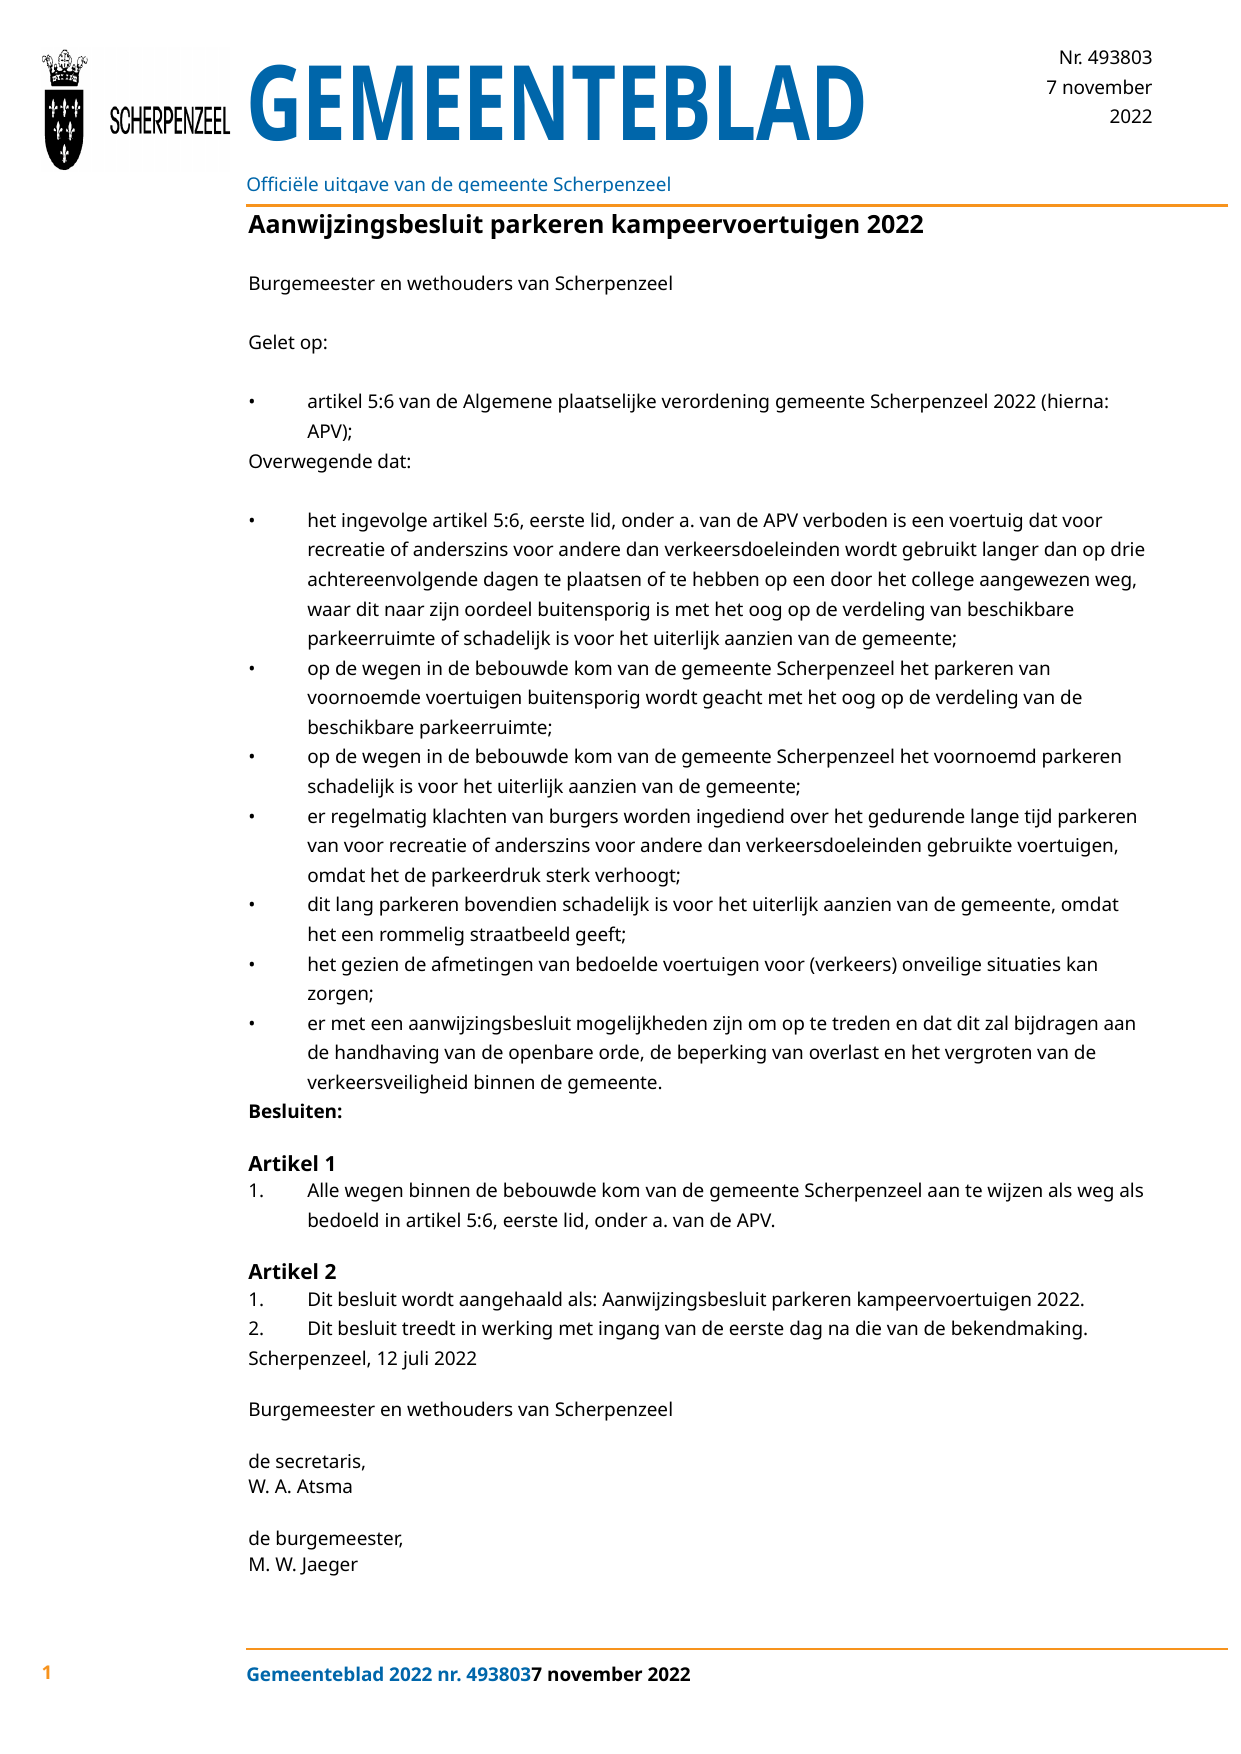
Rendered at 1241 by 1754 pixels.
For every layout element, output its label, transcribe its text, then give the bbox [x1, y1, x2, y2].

list artikel 5:6 van de Algemene plaatselijke verordening gemeente Scherpenzeel 2022 (hierna: APV); [248, 389, 1152, 444]
text de burgemeester, [248, 1525, 1152, 1551]
text Artikel 1 [248, 1149, 1152, 1177]
text Artikel 2 [248, 1257, 1152, 1286]
list dit lang parkeren bovendien schadelijk is voor het uiterlijk aanzien van de gemeente, omdat het een rommelig straatbeeld geeft; [248, 892, 1152, 947]
list het gezien de afmetingen van bedoelde voertuigen voor (verkeers) onveilige situaties kan zorgen; [248, 951, 1152, 1006]
list het ingevolge artikel 5:6, eerste lid, onder a. van de APV verboden is een voertuig dat voor recreatie of anderszins voor andere dan verkeersdoeleinden wordt gebruikt langer dan op drie achtereenvolgende dagen te plaatsen of te hebben op een door het college aangewezen weg, waar dit naar zijn oordeel buitensporig is met het oog op de verdeling van beschikbare parkeerruimte of schadelijk is voor het uiterlijk aanzien van de gemeente; [248, 507, 1152, 651]
list er regelmatig klachten van burgers worden ingediend over het gedurende lange tijd parkeren van voor recreatie of anderszins voor andere dan verkeersdoeleinden gebruikte voertuigen, omdat het de parkeerdruk sterk verhoogt; [248, 803, 1152, 888]
list Dit besluit wordt aangehaald als: Aanwijzingsbesluit parkeren kampeervoertuigen 2022. [248, 1286, 1152, 1312]
list Dit besluit treedt in werking met ingang van de eerste dag na die van de bekendmaking. [248, 1316, 1152, 1341]
list op de wegen in de bebouwde kom van de gemeente Scherpenzeel het parkeren van voornoemde voertuigen buitensporig wordt geacht met het oog op de verdeling van de beschikbare parkeerruimte; [248, 655, 1152, 740]
text Scherpenzeel, 12 juli 2022 [248, 1345, 1152, 1371]
list er met een aanwijzingsbesluit mogelijkheden zijn om op te treden en dat dit zal bijdragen aan de handhaving van de openbare orde, de beperking van overlast en het vergroten van de verkeersveiligheid binnen de gemeente. [248, 1010, 1152, 1095]
text M. W. Jaeger [248, 1551, 1152, 1577]
text W. A. Atsma [248, 1474, 1152, 1499]
text Besluiten: [248, 1099, 1152, 1124]
text Burgemeester en wethouders van Scherpenzeel [248, 1397, 1152, 1422]
text de secretaris, [248, 1448, 1152, 1474]
text Burgemeester en wethouders van Scherpenzeel [248, 270, 1152, 296]
picture [41, 47, 231, 172]
text Aanwijzingsbesluit parkeren kampeervoertuigen 2022 [248, 207, 1152, 241]
text Overwegende dat: [248, 448, 1152, 473]
list Alle wegen binnen de bebouwde kom van de gemeente Scherpenzeel aan te wijzen als weg als bedoeld in artikel 5:6, eerste lid, onder a. van de APV. [248, 1177, 1152, 1233]
text Gelet op: [248, 329, 1152, 355]
list op de wegen in de bebouwde kom van de gemeente Scherpenzeel het voornoemd parkeren schadelijk is voor het uiterlijk aanzien van de gemeente; [248, 744, 1152, 799]
